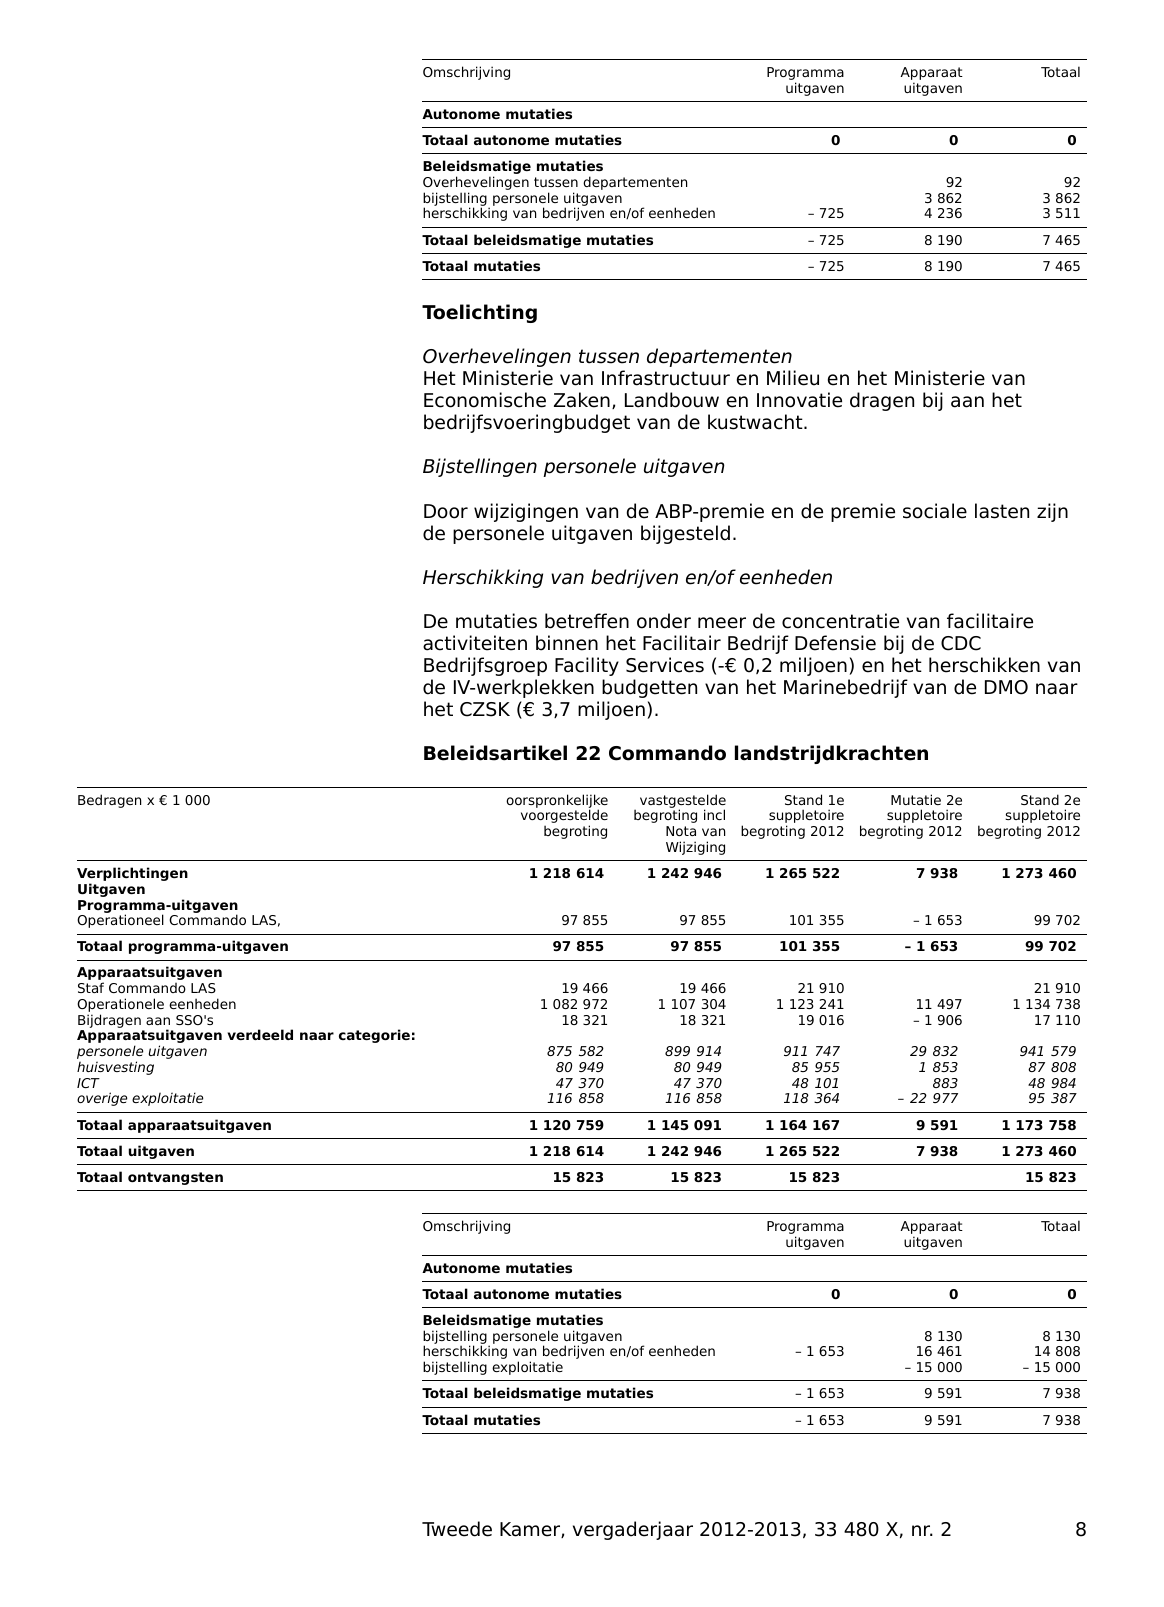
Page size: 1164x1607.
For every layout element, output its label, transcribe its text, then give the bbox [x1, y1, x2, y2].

table_cell [850, 1165, 968, 1190]
table_cell [850, 102, 968, 127]
table_cell [850, 882, 968, 897]
table_cell 1 265 522 [732, 1139, 850, 1164]
table_cell 80 949 [614, 1060, 732, 1075]
table_cell – 725 [732, 206, 850, 227]
table_cell Operationeel Commando LAS, [77, 913, 484, 933]
table_cell 101 355 [732, 935, 850, 959]
table_cell 11 497 [850, 997, 968, 1012]
table_cell 7 938 [969, 1381, 1087, 1407]
table_cell [969, 154, 1087, 175]
table_cell 3 862 [969, 190, 1087, 206]
text Het Ministerie van Infrastructuur en Milieu en het Ministerie van Economische Zaken, Landbouw en Innovatie dragen bij aan het bedrijfsvoeringbudget van de kustwacht. [422, 368, 1087, 434]
table_cell [732, 1256, 850, 1281]
table_cell [614, 961, 732, 981]
table_cell Beleidsmatige mutaties [422, 1308, 732, 1328]
table_cell [969, 102, 1087, 127]
table_cell 0 [850, 128, 968, 153]
table_cell – 22 977 [850, 1091, 968, 1112]
table_cell 0 [850, 1282, 968, 1307]
table_cell Totaal autonome mutaties [422, 128, 732, 153]
table_cell 48 101 [732, 1075, 850, 1091]
table_cell 19 016 [732, 1013, 850, 1028]
table_cell Operationele eenheden [77, 997, 484, 1012]
table_cell 8 190 [850, 228, 968, 253]
table_cell 1 173 758 [969, 1113, 1087, 1138]
table_cell Verplichtingen [77, 861, 484, 882]
table_cell 899 914 [614, 1044, 732, 1060]
text Door wijzigingen van de ABP-premie en de premie sociale lasten zijn de personele uitgaven bijgesteld. [422, 501, 1087, 544]
table_cell 883 [850, 1075, 968, 1091]
table_cell 97 855 [614, 935, 732, 959]
table_cell Totaal apparaatsuitgaven [77, 1113, 484, 1138]
table_cell 21 910 [969, 981, 1087, 997]
table_cell herschikking van bedrijven en/of eenheden [422, 206, 732, 227]
table_cell Totaal autonome mutaties [422, 1282, 732, 1307]
table_cell – 1 653 [732, 1408, 850, 1433]
table_cell – 1 906 [850, 1013, 968, 1028]
table_cell [732, 175, 850, 190]
table_cell 95 387 [969, 1091, 1087, 1112]
table_cell Apparaatsuitgaven [77, 961, 484, 981]
table_cell [614, 897, 732, 913]
table_cell 1 273 460 [969, 861, 1087, 882]
table_cell [969, 1028, 1087, 1044]
table_cell 19 466 [484, 981, 614, 997]
subtitle Beleidsartikel 22 Commando landstrijdkrachten [422, 743, 1087, 765]
table_cell Autonome mutaties [422, 102, 732, 127]
table_cell [969, 882, 1087, 897]
table_cell 8 130 [969, 1329, 1087, 1344]
table_cell 92 [969, 175, 1087, 190]
table_cell 3 511 [969, 206, 1087, 227]
table_cell 7 465 [969, 228, 1087, 253]
table_header Programma uitgaven [732, 1214, 850, 1255]
table_header Apparaat uitgaven [850, 1214, 968, 1255]
table_cell 85 955 [732, 1060, 850, 1075]
table_cell Uitgaven [77, 882, 484, 897]
table_header Bedragen x € 1 000 [77, 788, 484, 860]
table_cell 101 355 [732, 913, 850, 933]
table_header Totaal [969, 60, 1087, 101]
table_cell Totaal uitgaven [77, 1139, 484, 1164]
table_cell 87 808 [969, 1060, 1087, 1075]
table_cell 18 321 [614, 1013, 732, 1028]
table_cell [732, 1028, 850, 1044]
table_cell [732, 1360, 850, 1380]
table_cell [732, 897, 850, 913]
text Overhevelingen tussen departementen [422, 346, 1087, 368]
table_cell Totaal mutaties [422, 254, 732, 279]
table_cell [850, 1308, 968, 1328]
table_cell 1 134 738 [969, 997, 1087, 1012]
table_cell 875 582 [484, 1044, 614, 1060]
table_cell 16 461 [850, 1344, 968, 1360]
table_cell Totaal ontvangsten [77, 1165, 484, 1190]
subtitle Toelichting [422, 302, 1087, 324]
table_cell 116 858 [484, 1091, 614, 1112]
table_cell 7 465 [969, 254, 1087, 279]
table_cell – 1 653 [850, 935, 968, 959]
table_cell [969, 1256, 1087, 1281]
table_cell – 1 653 [850, 913, 968, 933]
table_cell 7 938 [850, 1139, 968, 1164]
table_cell 48 984 [969, 1075, 1087, 1091]
table_cell [850, 1028, 968, 1044]
table_header Apparaat uitgaven [850, 60, 968, 101]
table_cell 1 082 972 [484, 997, 614, 1012]
table_cell [484, 882, 614, 897]
table_cell [614, 882, 732, 897]
table_cell 0 [969, 1282, 1087, 1307]
table_cell 97 855 [614, 913, 732, 933]
table_cell 1 242 946 [614, 1139, 732, 1164]
table_cell – 1 653 [732, 1344, 850, 1360]
table_cell [850, 897, 968, 913]
table_cell 15 823 [969, 1165, 1087, 1190]
table_cell 47 370 [484, 1075, 614, 1091]
table_cell Totaal programma-uitgaven [77, 935, 484, 959]
table_cell 911 747 [732, 1044, 850, 1060]
table_cell 8 190 [850, 254, 968, 279]
table_cell – 15 000 [969, 1360, 1087, 1380]
table_cell 1 218 614 [484, 1139, 614, 1164]
table_cell [969, 897, 1087, 913]
table_cell [969, 961, 1087, 981]
table_cell ICT [77, 1075, 484, 1091]
table_cell Overhevelingen tussen departementen [422, 175, 732, 190]
table_cell 116 858 [614, 1091, 732, 1112]
table_cell 17 110 [969, 1013, 1087, 1028]
text De mutaties betreffen onder meer de concentratie van facilitaire activiteiten binnen het Facilitair Bedrijf Defensie bij de CDC Bedrijfsgroep Facility Services (-€ 0,2 miljoen) en het herschikken van de IV-werkplekken budgetten van het Marinebedrijf van de DMO naar het CZSK (€ 3,7 miljoen). [422, 611, 1087, 721]
table_header vastgestelde begroting incl Nota van Wijziging [614, 788, 732, 860]
table_cell [850, 154, 968, 175]
table_cell 80 949 [484, 1060, 614, 1075]
table_cell – 725 [732, 254, 850, 279]
table_cell [732, 154, 850, 175]
table_cell Beleidsmatige mutaties [422, 154, 732, 175]
table_header Mutatie 2e suppletoire begroting 2012 [850, 788, 968, 860]
table_cell [850, 1256, 968, 1281]
table_cell – 15 000 [850, 1360, 968, 1380]
table_cell 99 702 [969, 935, 1087, 959]
table_cell [732, 961, 850, 981]
table_cell 7 938 [850, 861, 968, 882]
table_cell [850, 981, 968, 997]
table_cell 3 862 [850, 190, 968, 206]
table_cell 1 145 091 [614, 1113, 732, 1138]
table_header Stand 2e suppletoire begroting 2012 [969, 788, 1087, 860]
table_cell 97 855 [484, 913, 614, 933]
table_cell Bijdragen aan SSO's [77, 1013, 484, 1028]
table_cell huisvesting [77, 1060, 484, 1075]
table_cell 4 236 [850, 206, 968, 227]
table_cell 18 321 [484, 1013, 614, 1028]
table_cell 15 823 [484, 1165, 614, 1190]
table_header Omschrijving [422, 1214, 732, 1255]
table_cell bijstelling personele uitgaven [422, 1329, 732, 1344]
table_cell – 725 [732, 228, 850, 253]
table_cell 97 855 [484, 935, 614, 959]
table_cell Programma-uitgaven [77, 897, 484, 913]
table_cell 14 808 [969, 1344, 1087, 1360]
table_cell [732, 1329, 850, 1344]
table_cell [732, 102, 850, 127]
table_cell 15 823 [732, 1165, 850, 1190]
table_cell [484, 961, 614, 981]
table_cell 8 130 [850, 1329, 968, 1344]
table_cell 1 242 946 [614, 861, 732, 882]
table_cell Staf Commando LAS [77, 981, 484, 997]
table_cell [732, 1308, 850, 1328]
table_cell 21 910 [732, 981, 850, 997]
table_header Omschrijving [422, 60, 732, 101]
table_cell 7 938 [969, 1408, 1087, 1433]
table_cell [850, 961, 968, 981]
table_cell herschikking van bedrijven en/of eenheden [422, 1344, 732, 1360]
table_cell 9 591 [850, 1381, 968, 1407]
subtitle Herschikking van bedrijven en/of eenheden [422, 567, 1087, 589]
table_cell overige exploitatie [77, 1091, 484, 1112]
table_cell 0 [969, 128, 1087, 153]
table_cell 99 702 [969, 913, 1087, 933]
table_cell 1 265 522 [732, 861, 850, 882]
table_cell 1 107 304 [614, 997, 732, 1012]
table_cell 1 218 614 [484, 861, 614, 882]
table_header oorspronkelijke voorgestelde begroting [484, 788, 614, 860]
table_header Totaal [969, 1214, 1087, 1255]
table_cell 92 [850, 175, 968, 190]
table_cell bijstelling exploitatie [422, 1360, 732, 1380]
table_cell 29 832 [850, 1044, 968, 1060]
table_cell 9 591 [850, 1408, 968, 1433]
table_cell 0 [732, 128, 850, 153]
table_cell Totaal beleidsmatige mutaties [422, 228, 732, 253]
table_cell 15 823 [614, 1165, 732, 1190]
table_cell 941 579 [969, 1044, 1087, 1060]
table_cell 0 [732, 1282, 850, 1307]
table_header Programma uitgaven [732, 60, 850, 101]
table_cell Totaal beleidsmatige mutaties [422, 1381, 732, 1407]
table_cell 1 120 759 [484, 1113, 614, 1138]
table_cell [484, 897, 614, 913]
table_cell [614, 1028, 732, 1044]
table_cell bijstelling personele uitgaven [422, 190, 732, 206]
table_cell 19 466 [614, 981, 732, 997]
table_cell 1 853 [850, 1060, 968, 1075]
table_cell [732, 882, 850, 897]
table_cell 1 164 167 [732, 1113, 850, 1138]
table_cell 1 273 460 [969, 1139, 1087, 1164]
table_cell 9 591 [850, 1113, 968, 1138]
table_header Stand 1e suppletoire begroting 2012 [732, 788, 850, 860]
table_cell [732, 190, 850, 206]
table_cell 1 123 241 [732, 997, 850, 1012]
table_cell Apparaatsuitgaven verdeeld naar categorie: [77, 1028, 614, 1044]
table_cell [969, 1308, 1087, 1328]
subtitle Bijstellingen personele uitgaven [422, 456, 1087, 478]
table_cell 47 370 [614, 1075, 732, 1091]
table_cell personele uitgaven [77, 1044, 484, 1060]
table_cell – 1 653 [732, 1381, 850, 1407]
table_cell Autonome mutaties [422, 1256, 732, 1281]
table_cell 118 364 [732, 1091, 850, 1112]
table_cell Totaal mutaties [422, 1408, 732, 1433]
